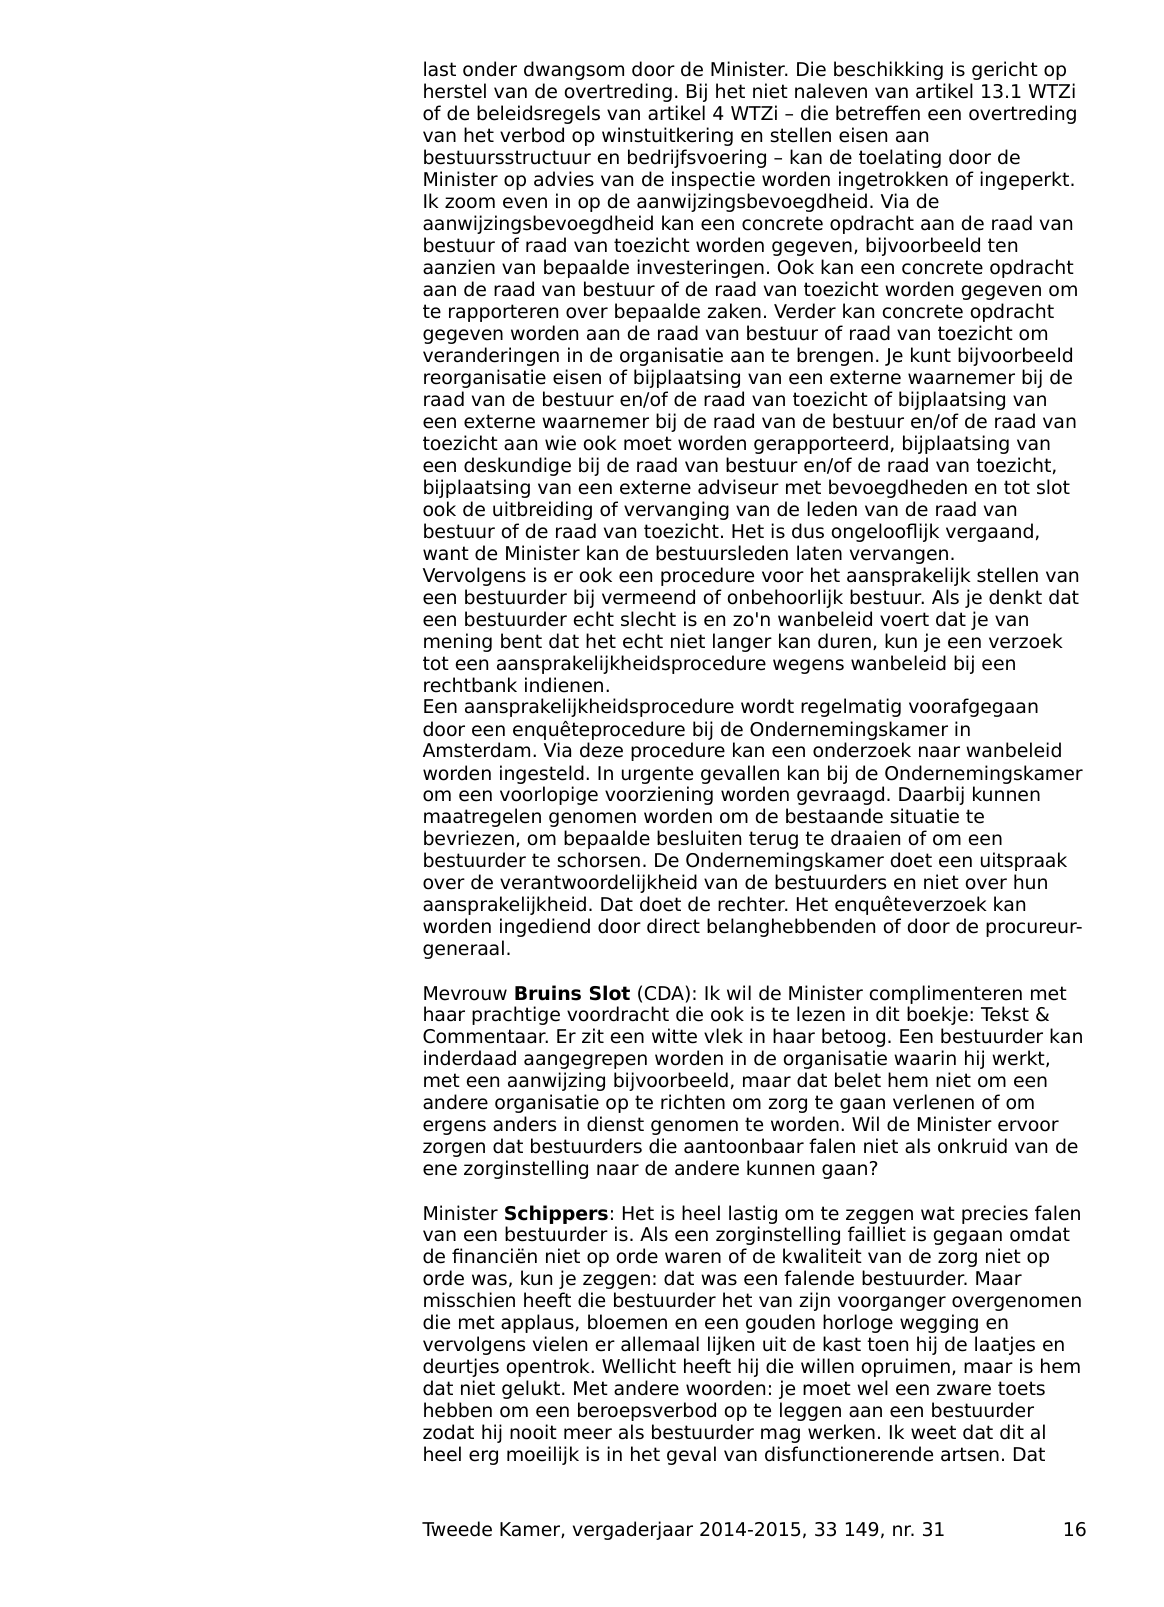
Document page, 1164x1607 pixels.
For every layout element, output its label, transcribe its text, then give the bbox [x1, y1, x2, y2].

text Een aansprakelijkheidsprocedure wordt regelmatig voorafgegaan door een enquêteprocedure bij de Ondernemingskamer in Amsterdam. Via deze procedure kan een onderzoek naar wanbeleid worden ingesteld. In urgente gevallen kan bij de Ondernemingskamer om een voorlopige voorziening worden gevraagd. Daarbij kunnen maatregelen genomen worden om de bestaande situatie te bevriezen, om bepaalde besluiten terug te draaien of om een bestuurder te schorsen. De Ondernemingskamer doet een uitspraak over de verantwoordelijkheid van de bestuurders en niet over hun aansprakelijkheid. Dat doet de rechter. Het enquêteverzoek kan worden ingediend door direct belanghebbenden of door de procureur-generaal. [422, 696, 1087, 960]
text Mevrouw Bruins Slot (CDA): Ik wil de Minister complimenteren met haar prachtige voordracht die ook is te lezen in dit boekje: Tekst & Commentaar. Er zit een witte vlek in haar betoog. Een bestuurder kan inderdaad aangegrepen worden in de organisatie waarin hij werkt, met een aanwijzing bijvoorbeeld, maar dat belet hem niet om een andere organisatie op te richten om zorg te gaan verlenen of om ergens anders in dienst genomen te worden. Wil de Minister ervoor zorgen dat bestuurders die aantoonbaar falen niet als onkruid van de ene zorginstelling naar de andere kunnen gaan? [422, 982, 1087, 1180]
text Minister Schippers: Het is heel lastig om te zeggen wat precies falen van een bestuurder is. Als een zorginstelling failliet is gegaan omdat de financiën niet op orde waren of de kwaliteit van de zorg niet op orde was, kun je zeggen: dat was een falende bestuurder. Maar misschien heeft die bestuurder het van zijn voorganger overgenomen die met applaus, bloemen en een gouden horloge wegging en vervolgens vielen er allemaal lijken uit de kast toen hij de laatjes en deurtjes opentrok. Wellicht heeft hij die willen opruimen, maar is hem dat niet gelukt. Met andere woorden: je moet wel een zware toets hebben om een beroepsverbod op te leggen aan een bestuurder zodat hij nooit meer als bestuurder mag werken. Ik weet dat dit al heel erg moeilijk is in het geval van disfunctionerende artsen. Dat [422, 1202, 1087, 1466]
text Ik zoom even in op de aanwijzingsbevoegdheid. Via de aanwijzingsbevoegdheid kan een concrete opdracht aan de raad van bestuur of raad van toezicht worden gegeven, bijvoorbeeld ten aanzien van bepaalde investeringen. Ook kan een concrete opdracht aan de raad van bestuur of de raad van toezicht worden gegeven om te rapporteren over bepaalde zaken. Verder kan concrete opdracht gegeven worden aan de raad van bestuur of raad van toezicht om veranderingen in de organisatie aan te brengen. Je kunt bijvoorbeeld reorganisatie eisen of bijplaatsing van een externe waarnemer bij de raad van de bestuur en/of de raad van toezicht of bijplaatsing van een externe waarnemer bij de raad van de bestuur en/of de raad van toezicht aan wie ook moet worden gerapporteerd, bijplaatsing van een deskundige bij de raad van bestuur en/of de raad van toezicht, bijplaatsing van een externe adviseur met bevoegdheden en tot slot ook de uitbreiding of vervanging van de leden van de raad van bestuur of de raad van toezicht. Het is dus ongelooflijk vergaand, want de Minister kan de bestuursleden laten vervangen. [422, 191, 1087, 564]
text last onder dwangsom door de Minister. Die beschikking is gericht op herstel van de overtreding. Bij het niet naleven van artikel 13.1 WTZi of de beleidsregels van artikel 4 WTZi – die betreffen een overtreding van het verbod op winstuitkering en stellen eisen aan bestuursstructuur en bedrijfsvoering – kan de toelating door de Minister op advies van de inspectie worden ingetrokken of ingeperkt. [422, 59, 1087, 191]
text Vervolgens is er ook een procedure voor het aansprakelijk stellen van een bestuurder bij vermeend of onbehoorlijk bestuur. Als je denkt dat een bestuurder echt slecht is en zo'n wanbeleid voert dat je van mening bent dat het echt niet langer kan duren, kun je een verzoek tot een aansprakelijkheidsprocedure wegens wanbeleid bij een rechtbank indienen. [422, 564, 1087, 696]
